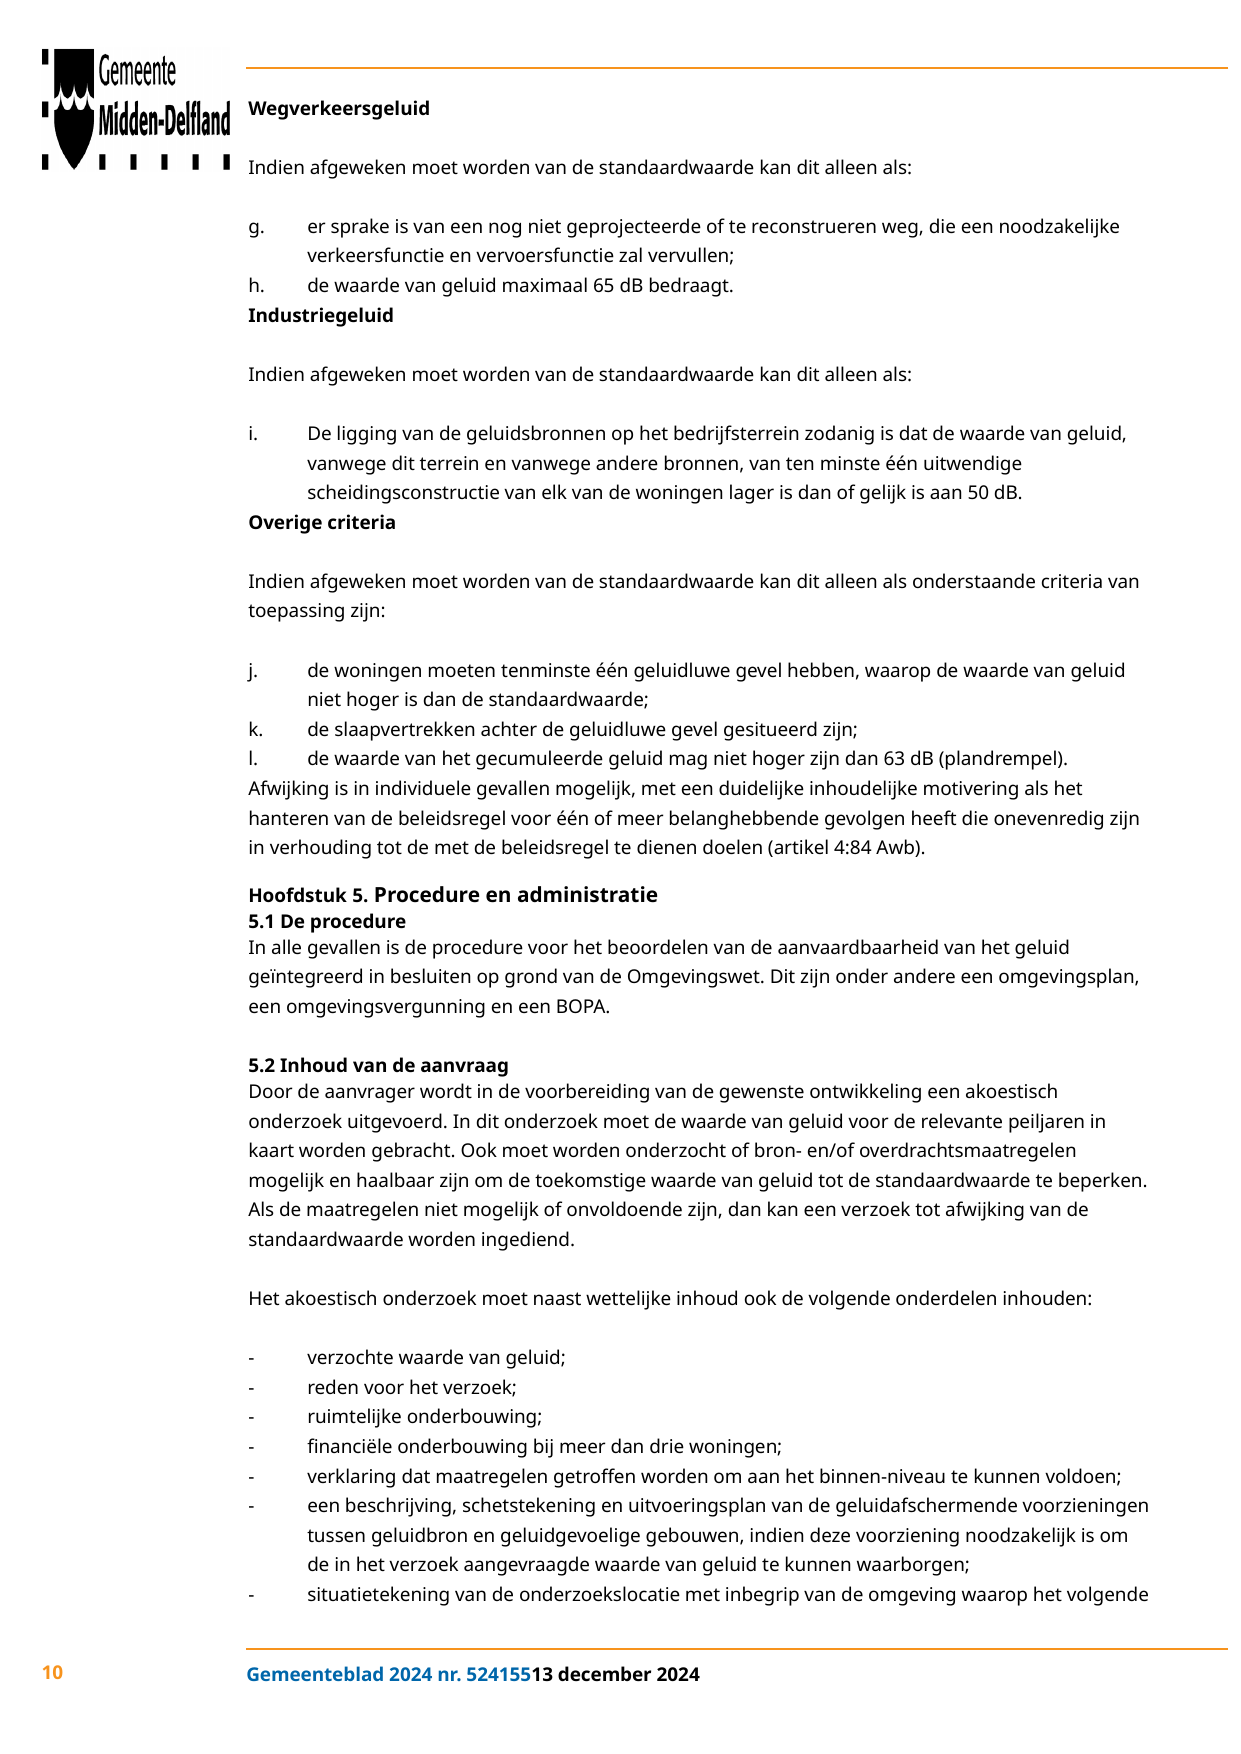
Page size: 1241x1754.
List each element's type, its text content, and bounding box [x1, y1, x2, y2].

text Indien afgeweken moet worden van de standaardwaarde kan dit alleen als: [248, 361, 1152, 387]
list de woningen moeten tenminste één geluidluwe gevel hebben, waarop de waarde van geluid niet hoger is dan de standaardwaarde; [248, 657, 1152, 712]
text 5.1 De procedure [248, 908, 1152, 934]
text Indien afgeweken moet worden van de standaardwaarde kan dit alleen als onderstaande criteria van toepassing zijn: [248, 568, 1152, 623]
text Het akoestisch onderzoek moet naast wettelijke inhoud ook de volgende onderdelen inhouden: [248, 1285, 1152, 1311]
list situatietekening van de onderzoekslocatie met inbegrip van de omgeving waarop het volgende [248, 1581, 1152, 1607]
text Hoofdstuk 5. Procedure en administratie [248, 880, 1152, 908]
list de waarde van geluid maximaal 65 dB bedraagt. [248, 272, 1152, 298]
list er sprake is van een nog niet geprojecteerde of te reconstrueren weg, die een noodzakelijke verkeersfunctie en vervoersfunctie zal vervullen; [248, 213, 1152, 268]
text Industriegeluid [248, 302, 1152, 328]
text Wegverkeersgeluid [248, 95, 1152, 121]
list een beschrijving, schetstekening en uitvoeringsplan van de geluidafschermende voorzieningen tussen geluidbron en geluidgevoelige gebouwen, indien deze voorziening noodzakelijk is om de in het verzoek aangevraagde waarde van geluid te kunnen waarborgen; [248, 1492, 1152, 1577]
text 5.2 Inhoud van de aanvraag [248, 1052, 1152, 1078]
list verklaring dat maatregelen getroffen worden om aan het binnen-niveau te kunnen voldoen; [248, 1463, 1152, 1488]
text Afwijking is in individuele gevallen mogelijk, met een duidelijke inhoudelijke motivering als het hanteren van de beleidsregel voor één of meer belanghebbende gevolgen heeft die onevenredig zijn in verhouding tot de met de beleidsregel te dienen doelen (artikel 4:84 Awb). [248, 775, 1152, 860]
list de slaapvertrekken achter de geluidluwe gevel gesitueerd zijn; [248, 716, 1152, 742]
picture [41, 47, 231, 172]
text In alle gevallen is de procedure voor het beoordelen van de aanvaardbaarheid van het geluid geïntegreerd in besluiten op grond van de Omgevingswet. Dit zijn onder andere een omgevingsplan, een omgevingsvergunning en een BOPA. [248, 934, 1152, 1019]
list reden voor het verzoek; [248, 1374, 1152, 1400]
list financiële onderbouwing bij meer dan drie woningen; [248, 1433, 1152, 1459]
list de waarde van het gecumuleerde geluid mag niet hoger zijn dan 63 dB (plandrempel). [248, 746, 1152, 771]
text Indien afgeweken moet worden van de standaardwaarde kan dit alleen als: [248, 154, 1152, 180]
text Door de aanvrager wordt in de voorbereiding van de gewenste ontwikkeling een akoestisch onderzoek uitgevoerd. In dit onderzoek moet de waarde van geluid voor de relevante peiljaren in kaart worden gebracht. Ook moet worden onderzocht of bron- en/of overdrachtsmaatregelen mogelijk en haalbaar zijn om de toekomstige waarde van geluid tot de standaardwaarde te beperken. Als de maatregelen niet mogelijk of onvoldoende zijn, dan kan een verzoek tot afwijking van de standaardwaarde worden ingediend. [248, 1078, 1152, 1252]
list De ligging van de geluidsbronnen op het bedrijfsterrein zodanig is dat de waarde van geluid, vanwege dit terrein en vanwege andere bronnen, van ten minste één uitwendige scheidingsconstructie van elk van de woningen lager is dan of gelijk is aan 50 dB. [248, 420, 1152, 505]
text Overige criteria [248, 509, 1152, 535]
list ruimtelijke onderbouwing; [248, 1404, 1152, 1429]
list verzochte waarde van geluid; [248, 1344, 1152, 1370]
